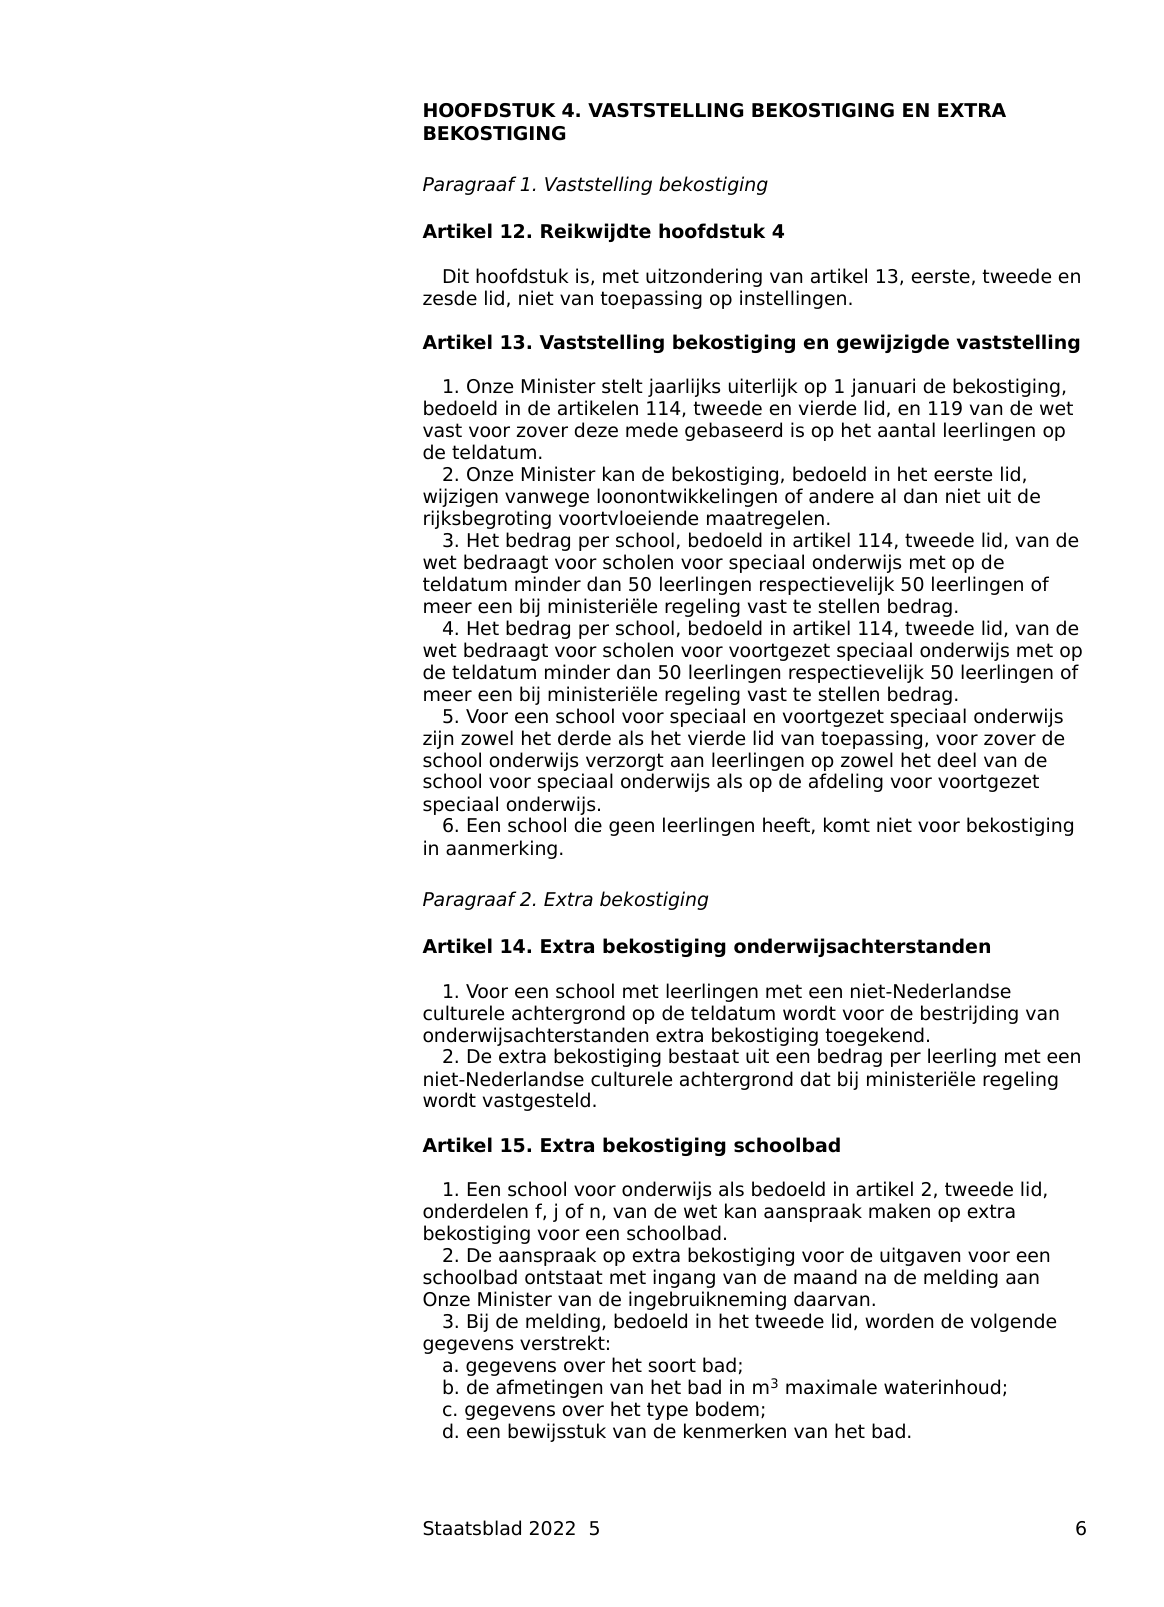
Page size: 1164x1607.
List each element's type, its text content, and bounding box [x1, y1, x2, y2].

text d. een bewijsstuk van de kenmerken van het bad. [422, 1421, 1087, 1442]
text 6. Een school die geen leerlingen heeft, komt niet voor bekostiging in aanmerking. [422, 815, 1087, 859]
text 2. De aanspraak op extra bekostiging voor de uitgaven voor een schoolbad ontstaat met ingang van de maand na de melding aan Onze Minister van de ingebruikneming daarvan. [422, 1245, 1087, 1311]
text a. gegevens over het soort bad; [422, 1354, 1087, 1377]
text 2. De extra bekostiging bestaat uit een bedrag per leerling met een niet-Nederlandse culturele achtergrond dat bij ministeriële regeling wordt vastgesteld. [422, 1046, 1087, 1112]
text 3. Het bedrag per school, bedoeld in artikel 114, tweede lid, van de wet bedraagt voor scholen voor speciaal onderwijs met op de teldatum minder dan 50 leerlingen respectievelijk 50 leerlingen of meer een bij ministeriële regeling vast te stellen bedrag. [422, 530, 1087, 618]
text 1. Onze Minister stelt jaarlijks uiterlijk op 1 januari de bekostiging, bedoeld in de artikelen 114, tweede en vierde lid, en 119 van de wet vast voor zover deze mede gebaseerd is op het aantal leerlingen op de teldatum. [422, 376, 1087, 464]
text c. gegevens over het type bodem; [422, 1398, 1087, 1421]
subtitle Artikel 13. Vaststelling bekostiging en gewijzigde vaststelling [422, 332, 1087, 354]
subtitle Artikel 15. Extra bekostiging schoolbad [422, 1134, 1087, 1157]
text 1. Een school voor onderwijs als bedoeld in artikel 2, tweede lid, onderdelen f, j of n, van de wet kan aanspraak maken op extra bekostiging voor een schoolbad. [422, 1179, 1087, 1245]
text Dit hoofdstuk is, met uitzondering van artikel 13, eerste, tweede en zesde lid, niet van toepassing op instellingen. [422, 266, 1087, 309]
text 1. Voor een school met leerlingen met een niet-Nederlandse culturele achtergrond op de teldatum wordt voor de bestrijding van onderwijsachterstanden extra bekostiging toegekend. [422, 981, 1087, 1046]
subtitle Artikel 14. Extra bekostiging onderwijsachterstanden [422, 936, 1087, 958]
subtitle Paragraaf 1. Vaststelling bekostiging [422, 174, 1087, 196]
subtitle Paragraaf 2. Extra bekostiging [422, 889, 1087, 911]
subtitle HOOFDSTUK 4. VASTSTELLING BEKOSTIGING EN EXTRA BEKOSTIGING [422, 100, 1087, 144]
text 3. Bij de melding, bedoeld in het tweede lid, worden de volgende gegevens verstrekt: [422, 1311, 1087, 1354]
text 4. Het bedrag per school, bedoeld in artikel 114, tweede lid, van de wet bedraagt voor scholen voor voortgezet speciaal onderwijs met op de teldatum minder dan 50 leerlingen respectievelijk 50 leerlingen of meer een bij ministeriële regeling vast te stellen bedrag. [422, 618, 1087, 706]
subtitle Artikel 12. Reikwijdte hoofdstuk 4 [422, 221, 1087, 243]
text 2. Onze Minister kan de bekostiging, bedoeld in het eerste lid, wijzigen vanwege loonontwikkelingen of andere al dan niet uit de rijksbegroting voortvloeiende maatregelen. [422, 464, 1087, 530]
text 5. Voor een school voor speciaal en voortgezet speciaal onderwijs zijn zowel het derde als het vierde lid van toepassing, voor zover de school onderwijs verzorgt aan leerlingen op zowel het deel van de school voor speciaal onderwijs als op de afdeling voor voortgezet speciaal onderwijs. [422, 706, 1087, 815]
text b. de afmetingen van het bad in m3 maximale waterinhoud; [422, 1377, 1087, 1398]
